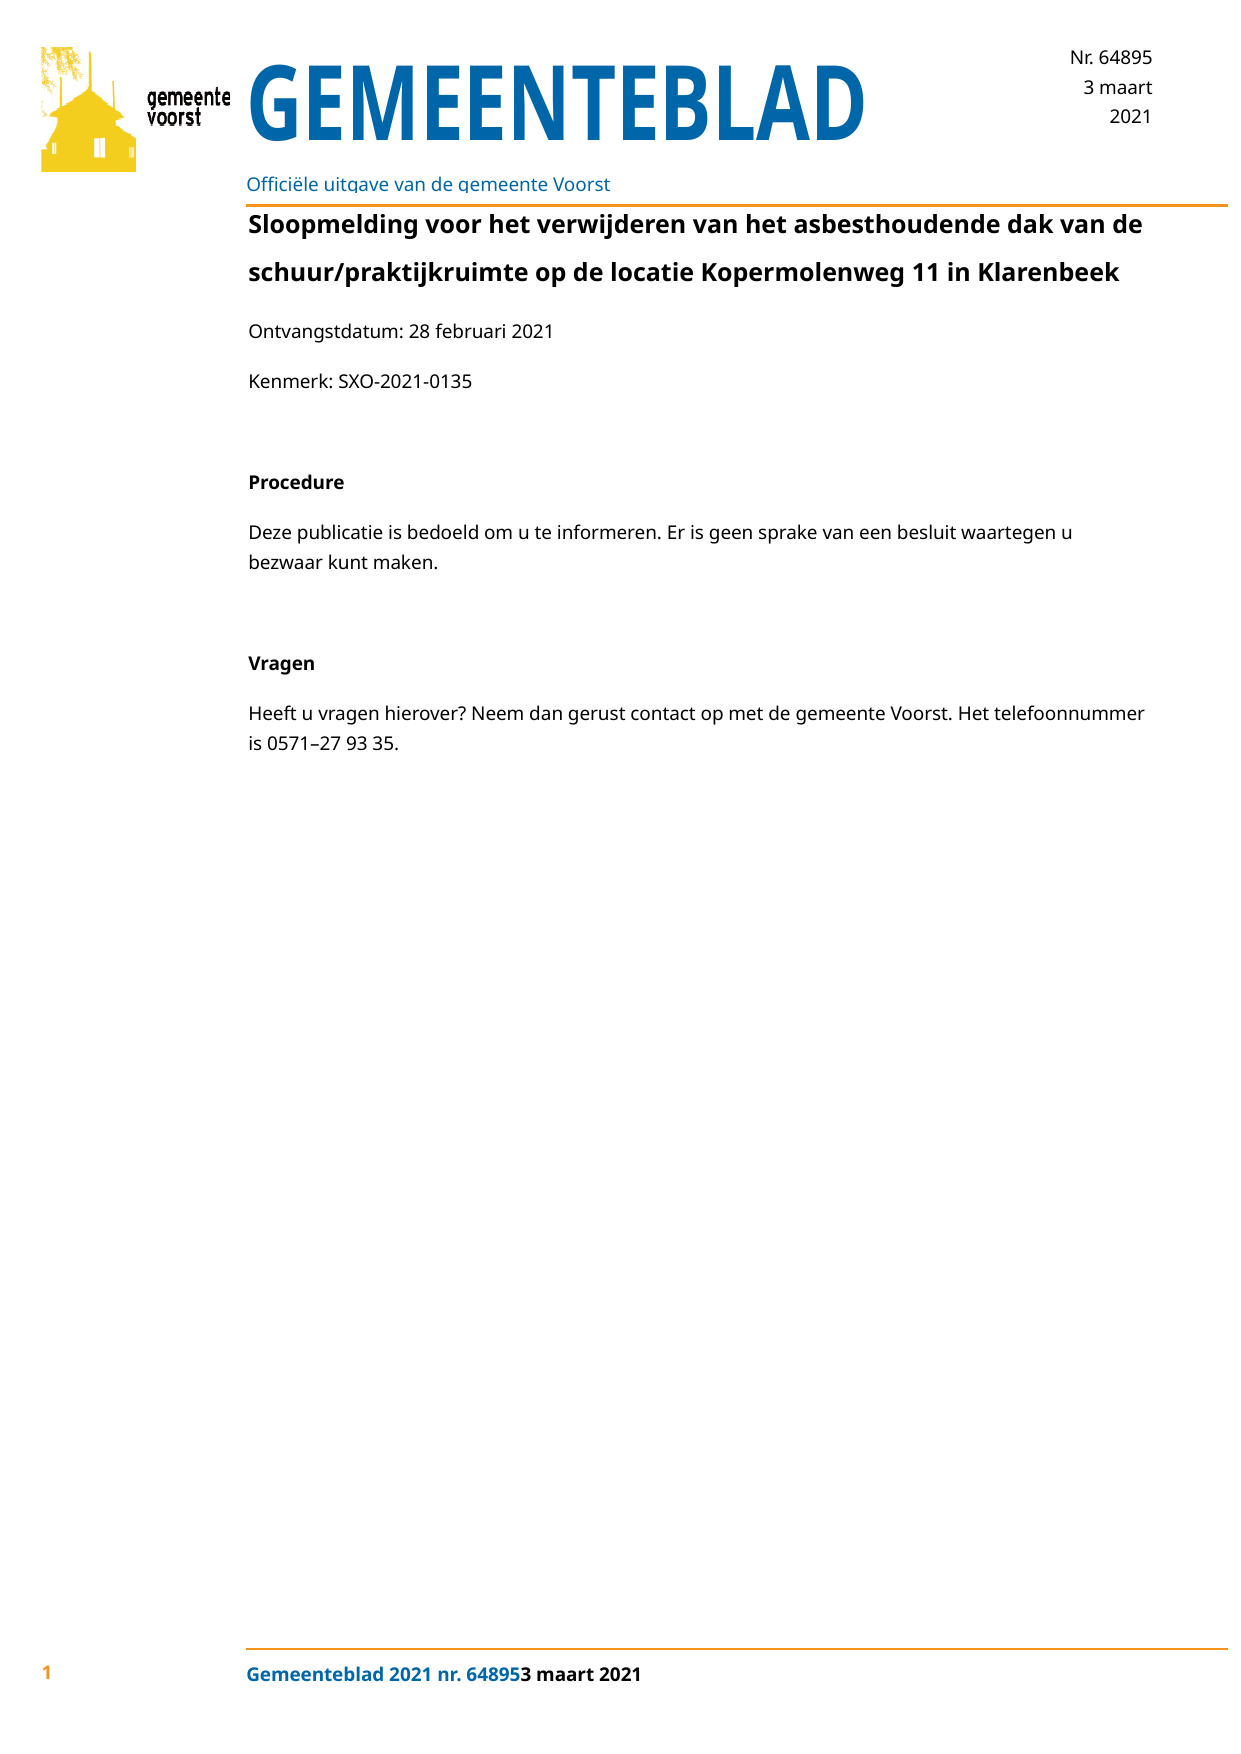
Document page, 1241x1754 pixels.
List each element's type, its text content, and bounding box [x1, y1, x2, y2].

text Deze publicatie is bedoeld om u te informeren. Er is geen sprake van een besluit waartegen u bezwaar kunt maken. [248, 519, 1152, 575]
text Sloopmelding voor het verwijderen van het asbesthoudende dak van de schuur/praktijkruimte op de locatie Kopermolenweg 11 in Klarenbeek [248, 207, 1152, 288]
text Vragen [248, 650, 1152, 676]
text Kenmerk: SXO-2021-0135 [248, 368, 1152, 394]
text Heeft u vragen hierover? Neem dan gerust contact op met de gemeente Voorst. Het telefoonnummer is 0571–27 93 35. [248, 700, 1152, 756]
text Procedure [248, 469, 1152, 495]
text Ontvangstdatum: 28 februari 2021 [248, 318, 1152, 344]
picture [41, 47, 231, 172]
